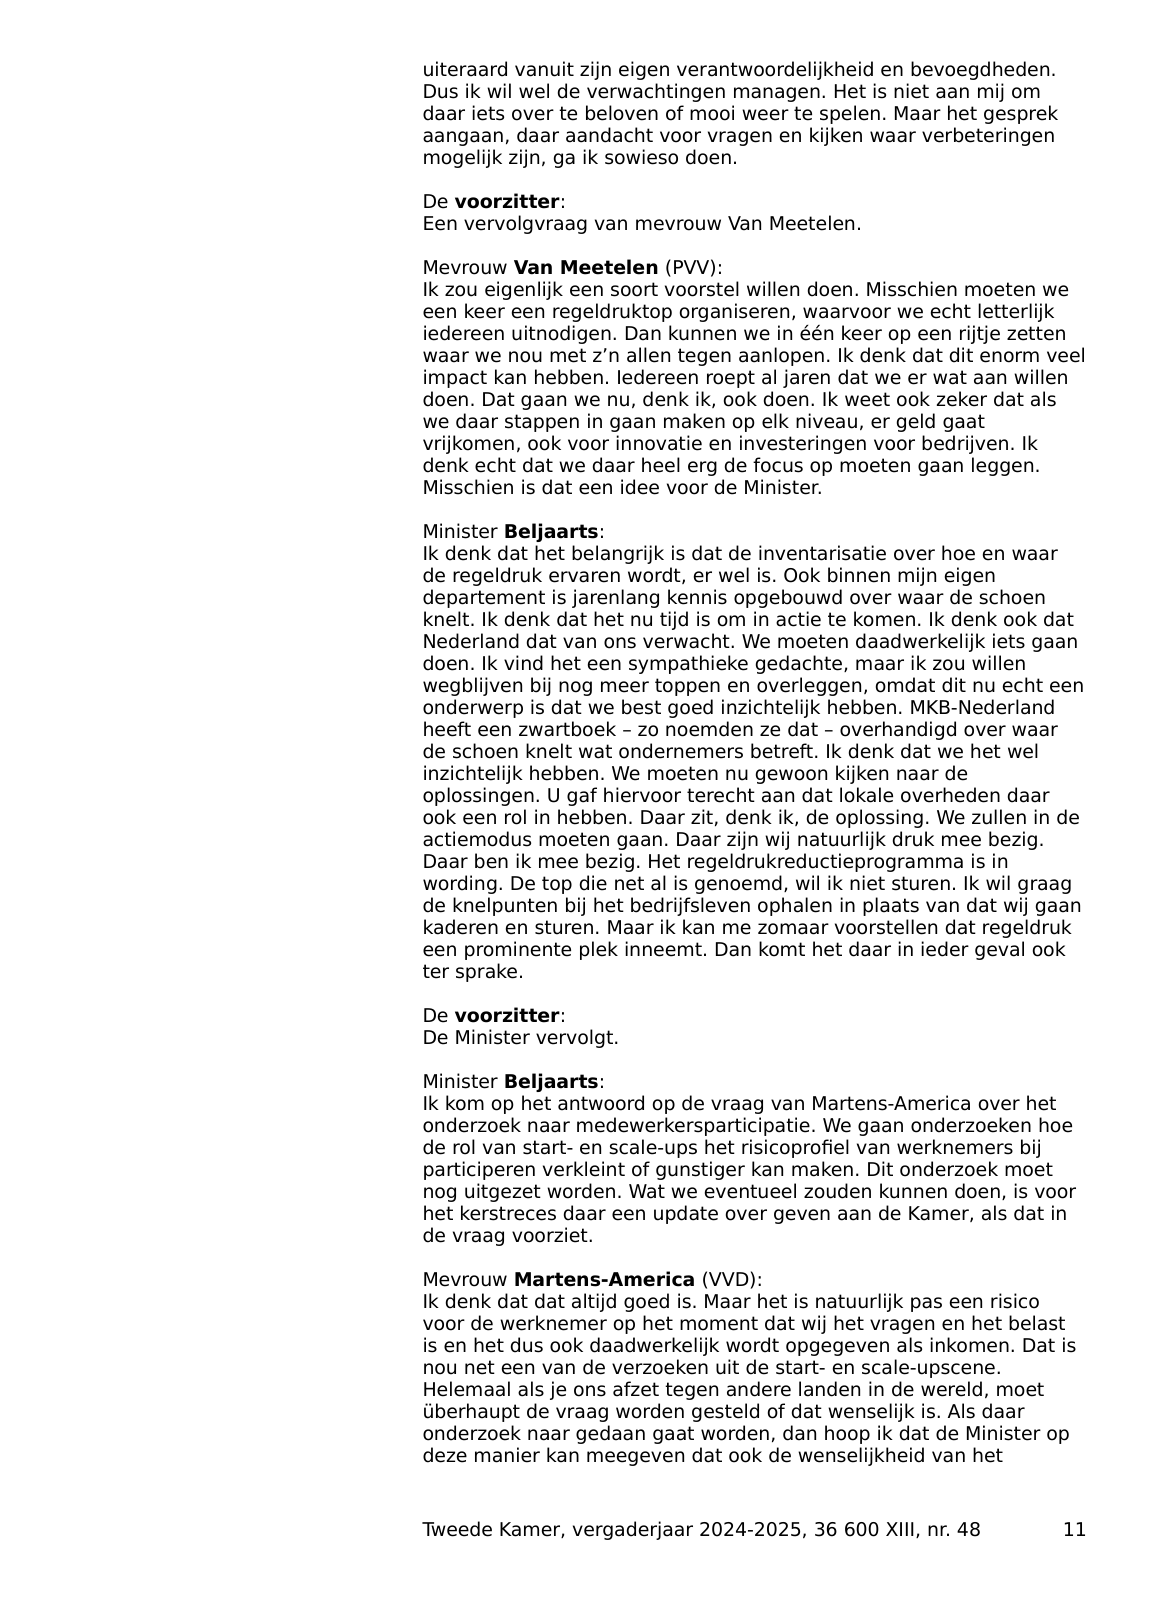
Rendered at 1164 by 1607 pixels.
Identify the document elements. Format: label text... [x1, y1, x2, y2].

text Ik denk dat dat altijd goed is. Maar het is natuurlijk pas een risico voor de werknemer op het moment dat wij het vragen en het belast is en het dus ook daadwerkelijk wordt opgegeven als inkomen. Dat is nou net een van de verzoeken uit de start- en scale-upscene. Helemaal als je ons afzet tegen andere landen in de wereld, moet überhaupt de vraag worden gesteld of dat wenselijk is. Als daar onderzoek naar gedaan gaat worden, dan hoop ik dat de Minister op deze manier kan meegeven dat ook de wenselijkheid van het [422, 1291, 1087, 1467]
text De voorzitter: [422, 191, 1087, 213]
text Minister Beljaarts: [422, 521, 1087, 543]
text uiteraard vanuit zijn eigen verantwoordelijkheid en bevoegdheden. Dus ik wil wel de verwachtingen managen. Het is niet aan mij om daar iets over te beloven of mooi weer te spelen. Maar het gesprek aangaan, daar aandacht voor vragen en kijken waar verbeteringen mogelijk zijn, ga ik sowieso doen. [422, 59, 1087, 169]
text Minister Beljaarts: [422, 1071, 1087, 1093]
text Ik denk dat het belangrijk is dat de inventarisatie over hoe en waar de regeldruk ervaren wordt, er wel is. Ook binnen mijn eigen departement is jarenlang kennis opgebouwd over waar de schoen knelt. Ik denk dat het nu tijd is om in actie te komen. Ik denk ook dat Nederland dat van ons verwacht. We moeten daadwerkelijk iets gaan doen. Ik vind het een sympathieke gedachte, maar ik zou willen wegblijven bij nog meer toppen en overleggen, omdat dit nu echt een onderwerp is dat we best goed inzichtelijk hebben. MKB-Nederland heeft een zwartboek – zo noemden ze dat – overhandigd over waar de schoen knelt wat ondernemers betreft. Ik denk dat we het wel inzichtelijk hebben. We moeten nu gewoon kijken naar de oplossingen. U gaf hiervoor terecht aan dat lokale overheden daar ook een rol in hebben. Daar zit, denk ik, de oplossing. We zullen in de actiemodus moeten gaan. Daar zijn wij natuurlijk druk mee bezig. Daar ben ik mee bezig. Het regeldrukreductieprogramma is in wording. De top die net al is genoemd, wil ik niet sturen. Ik wil graag de knelpunten bij het bedrijfsleven ophalen in plaats van dat wij gaan kaderen en sturen. Maar ik kan me zomaar voorstellen dat regeldruk een prominente plek inneemt. Dan komt het daar in ieder geval ook ter sprake. [422, 543, 1087, 983]
text De Minister vervolgt. [422, 1027, 1087, 1049]
text Mevrouw Martens-America (VVD): [422, 1269, 1087, 1291]
text Ik kom op het antwoord op de vraag van Martens-America over het onderzoek naar medewerkersparticipatie. We gaan onderzoeken hoe de rol van start- en scale-ups het risicoprofiel van werknemers bij participeren verkleint of gunstiger kan maken. Dit onderzoek moet nog uitgezet worden. Wat we eventueel zouden kunnen doen, is voor het kerstreces daar een update over geven aan de Kamer, als dat in de vraag voorziet. [422, 1093, 1087, 1247]
text Mevrouw Van Meetelen (PVV): [422, 257, 1087, 279]
text Een vervolgvraag van mevrouw Van Meetelen. [422, 213, 1087, 235]
text Ik zou eigenlijk een soort voorstel willen doen. Misschien moeten we een keer een regeldruktop organiseren, waarvoor we echt letterlijk iedereen uitnodigen. Dan kunnen we in één keer op een rijtje zetten waar we nou met z’n allen tegen aanlopen. Ik denk dat dit enorm veel impact kan hebben. Iedereen roept al jaren dat we er wat aan willen doen. Dat gaan we nu, denk ik, ook doen. Ik weet ook zeker dat als we daar stappen in gaan maken op elk niveau, er geld gaat vrijkomen, ook voor innovatie en investeringen voor bedrijven. Ik denk echt dat we daar heel erg de focus op moeten gaan leggen. Misschien is dat een idee voor de Minister. [422, 279, 1087, 499]
text De voorzitter: [422, 1005, 1087, 1027]
